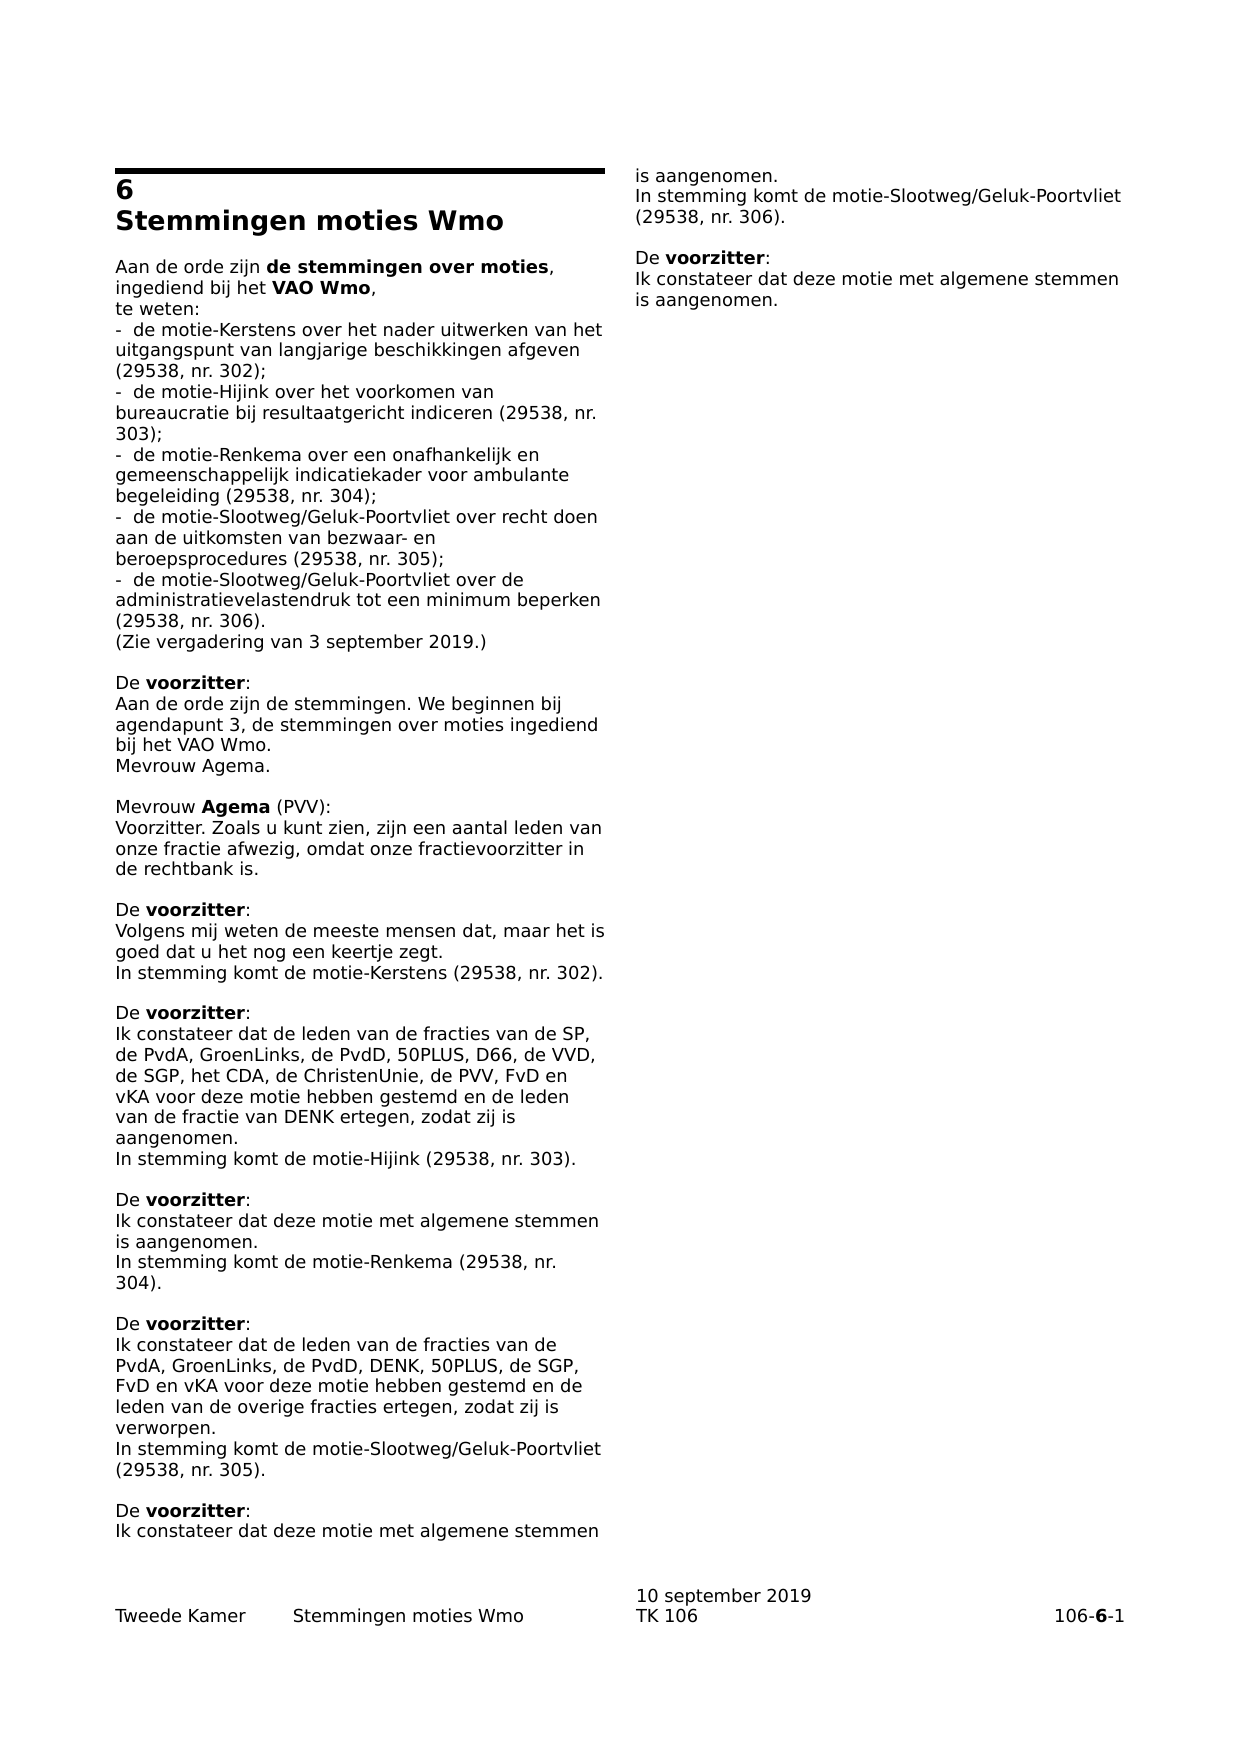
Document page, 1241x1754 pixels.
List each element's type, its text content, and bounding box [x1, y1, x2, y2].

text Voorzitter. Zoals u kunt zien, zijn een aantal leden van onze fractie afwezig, omdat onze fractievoorzitter in de rechtbank is. [115, 817, 605, 880]
list de motie-Hijink over het voorkomen van bureaucratie bij resultaatgericht indiceren (29538, nr. 303); [115, 382, 605, 444]
text In stemming komt de motie-Slootweg/Geluk-Poortvliet (29538, nr. 306). [635, 186, 1125, 228]
text De voorzitter: [115, 1190, 605, 1211]
list de motie-Renkema over een onafhankelijk en gemeenschappelijk indicatiekader voor ambulante begeleiding (29538, nr. 304); [115, 444, 605, 507]
text De voorzitter: [115, 900, 605, 921]
text te weten: [115, 298, 605, 319]
list de motie-Slootweg/Geluk-Poortvliet over de administratievelastendruk tot een minimum beperken (29538, nr. 306). [115, 569, 605, 632]
text In stemming komt de motie-Renkema (29538, nr. 304). [115, 1252, 605, 1294]
text Volgens mij weten de meeste mensen dat, maar het is goed dat u het nog een keertje zegt. [115, 921, 605, 962]
title 6 Stemmingen moties Wmo [115, 174, 605, 237]
text Ik constateer dat deze motie met algemene stemmen is aangenomen. [635, 268, 1125, 310]
text Aan de orde zijn de stemmingen over moties, ingediend bij het VAO Wmo, [115, 257, 605, 298]
text In stemming komt de motie-Kerstens (29538, nr. 302). [115, 962, 605, 983]
text De voorzitter: [115, 1314, 605, 1334]
list de motie-Kerstens over het nader uitwerken van het uitgangspunt van langjarige beschikkingen afgeven (29538, nr. 302); [115, 319, 605, 382]
text Aan de orde zijn de stemmingen. We beginnen bij agendapunt 3, de stemmingen over moties ingediend bij het VAO Wmo. [115, 693, 605, 756]
text De voorzitter: [115, 1003, 605, 1024]
text De voorzitter: [115, 1500, 605, 1521]
text In stemming komt de motie-Hijink (29538, nr. 303). [115, 1149, 605, 1170]
text De voorzitter: [635, 248, 1125, 268]
list de motie-Slootweg/Geluk-Poortvliet over recht doen aan de uitkomsten van bezwaar- en beroepsprocedures (29538, nr. 305); [115, 507, 605, 569]
text Mevrouw Agema. [115, 756, 605, 777]
text is aangenomen. [635, 165, 1125, 186]
text Ik constateer dat de leden van de fracties van de PvdA, GroenLinks, de PvdD, DENK, 50PLUS, de SGP, FvD en vKA voor deze motie hebben gestemd en de leden van de overige fracties ertegen, zodat zij is verworpen. [115, 1334, 605, 1439]
text Ik constateer dat de leden van de fracties van de SP, de PvdA, GroenLinks, de PvdD, 50PLUS, D66, de VVD, de SGP, het CDA, de ChristenUnie, de PVV, FvD en vKA voor deze motie hebben gestemd en de leden van de fractie van DENK ertegen, zodat zij is aangenomen. [115, 1024, 605, 1149]
text (Zie vergadering van 3 september 2019.) [115, 632, 605, 653]
text Ik constateer dat deze motie met algemene stemmen [115, 1521, 605, 1542]
text In stemming komt de motie-Slootweg/Geluk-Poortvliet (29538, nr. 305). [115, 1439, 605, 1480]
text Ik constateer dat deze motie met algemene stemmen is aangenomen. [115, 1211, 605, 1252]
text Mevrouw Agema (PVV): [115, 797, 605, 817]
text De voorzitter: [115, 673, 605, 693]
